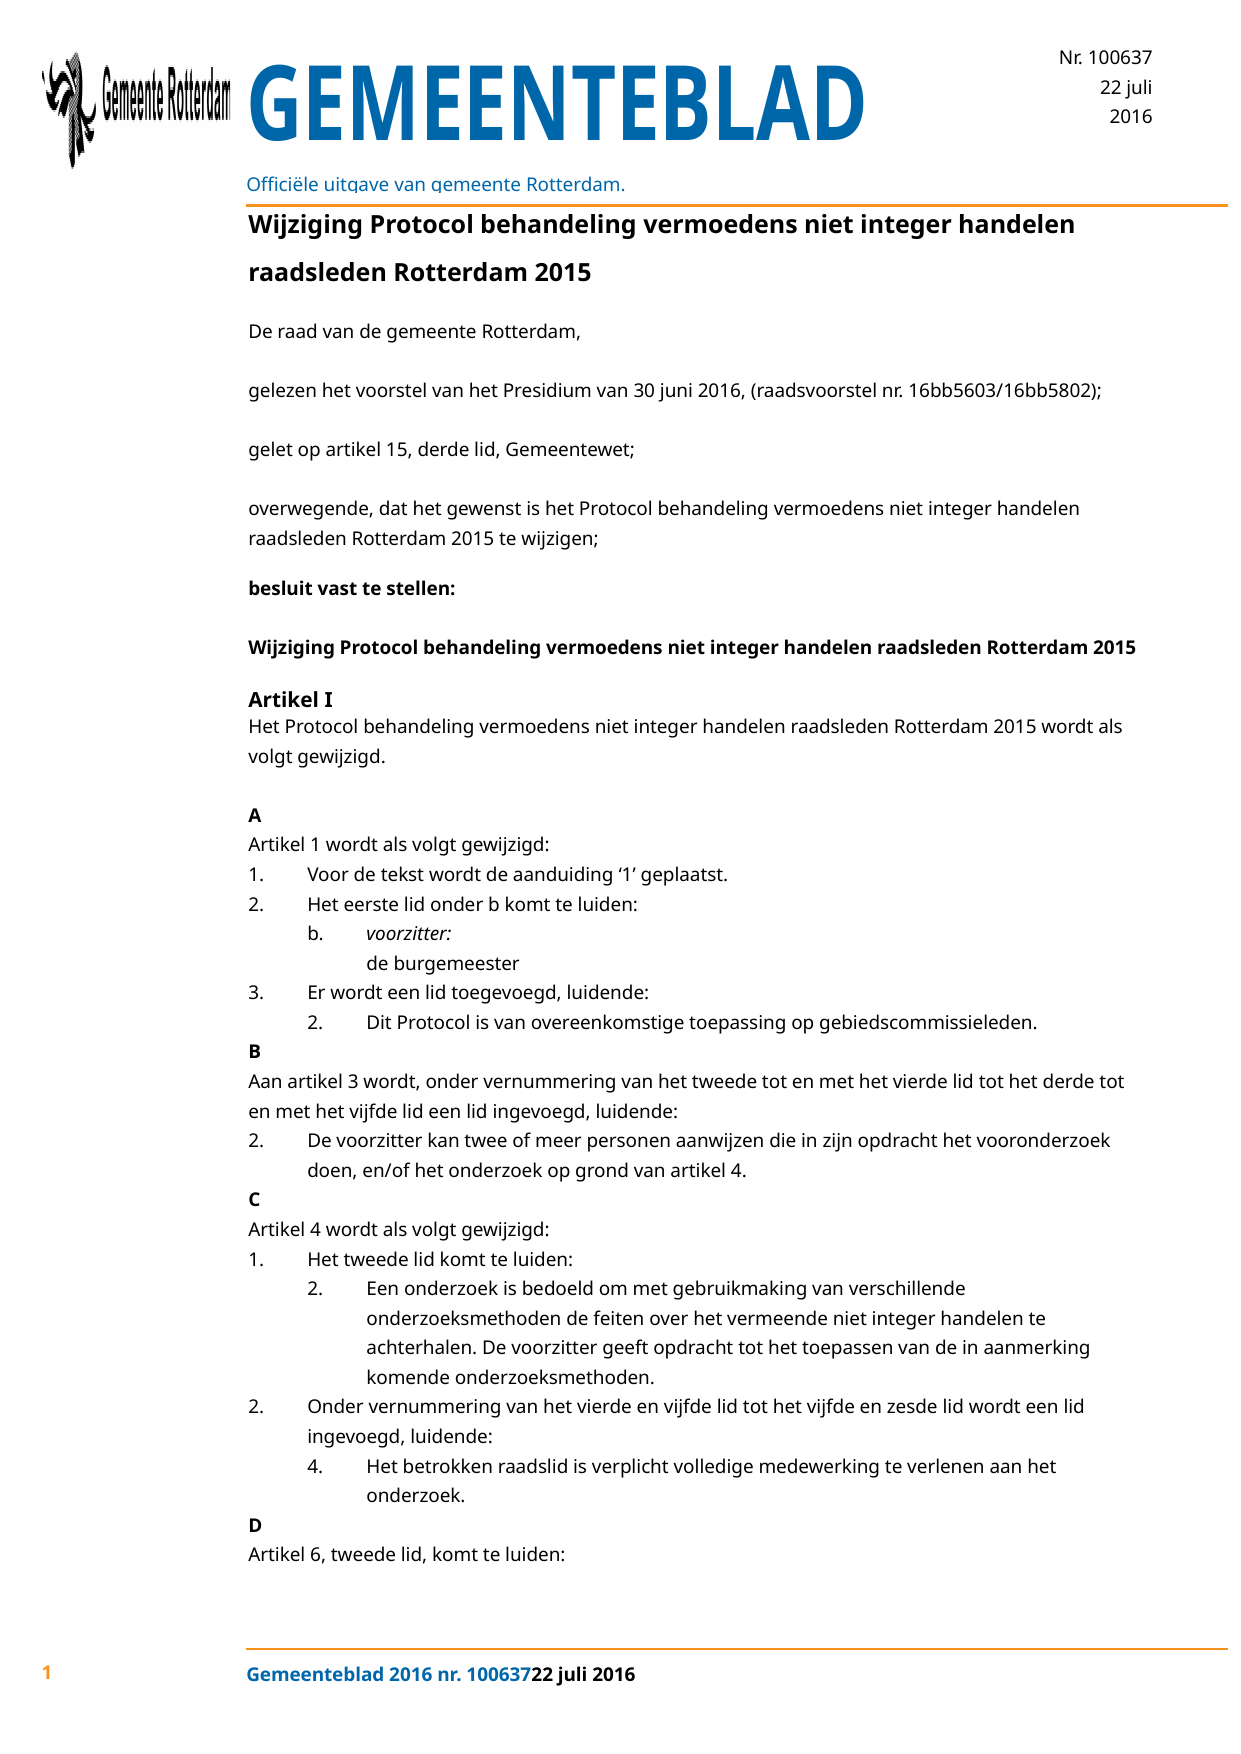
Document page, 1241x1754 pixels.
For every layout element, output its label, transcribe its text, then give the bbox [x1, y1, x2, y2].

list Het eerste lid onder b komt te luiden: [248, 891, 1152, 917]
text Het Protocol behandeling vermoedens niet integer handelen raadsleden Rotterdam 2015 wordt als volgt gewijzigd. [248, 713, 1152, 769]
text C [248, 1187, 1152, 1212]
list Het tweede lid komt te luiden: [248, 1246, 1152, 1272]
text overwegende, dat het gewenst is het Protocol behandeling vermoedens niet integer handelen raadsleden Rotterdam 2015 te wijzigen; [248, 495, 1152, 551]
list De voorzitter kan twee of meer personen aanwijzen die in zijn opdracht het vooronderzoek doen, en/of het onderzoek op grond van artikel 4. [248, 1127, 1152, 1183]
text Aan artikel 3 wordt, onder vernummering van het tweede tot en met het vierde lid tot het derde tot en met het vijfde lid een lid ingevoegd, luidende: [248, 1068, 1152, 1124]
list Voor de tekst wordt de aanduiding ‘1’ geplaatst. [248, 861, 1152, 887]
list Dit Protocol is van overeenkomstige toepassing op gebiedscommissieleden. [307, 1009, 1152, 1035]
list de burgemeester [307, 950, 1152, 976]
text De raad van de gemeente Rotterdam, [248, 318, 1152, 344]
list voorzitter: [307, 920, 1152, 946]
text Wijziging Protocol behandeling vermoedens niet integer handelen raadsleden Rotterdam 2015 [248, 634, 1152, 660]
text gelet op artikel 15, derde lid, Gemeentewet; [248, 436, 1152, 462]
text Wijziging Protocol behandeling vermoedens niet integer handelen raadsleden Rotterdam 2015 [248, 207, 1152, 288]
text A [248, 802, 1152, 828]
text Artikel 1 wordt als volgt gewijzigd: [248, 832, 1152, 857]
text B [248, 1039, 1152, 1064]
text Artikel I [248, 685, 1152, 713]
text gelezen het voorstel van het Presidium van 30 juni 2016, (raadsvoorstel nr. 16bb5603/16bb5802); [248, 377, 1152, 403]
picture [41, 47, 231, 172]
text Artikel 4 wordt als volgt gewijzigd: [248, 1216, 1152, 1242]
list Een onderzoek is bedoeld om met gebruikmaking van verschillende onderzoeksmethoden de feiten over het vermeende niet integer handelen te achterhalen. De voorzitter geeft opdracht tot het toepassen van de in aanmerking komende onderzoeksmethoden. [307, 1275, 1152, 1390]
list Het betrokken raadslid is verplicht volledige medewerking te verlenen aan het onderzoek. [307, 1453, 1152, 1508]
text D [248, 1512, 1152, 1538]
text Artikel 6, tweede lid, komt te luiden: [248, 1542, 1152, 1567]
list Er wordt een lid toegevoegd, luidende: [248, 979, 1152, 1005]
list Onder vernummering van het vierde en vijfde lid tot het vijfde en zesde lid wordt een lid ingevoegd, luidende: [248, 1394, 1152, 1449]
text besluit vast te stellen: [248, 575, 1152, 601]
